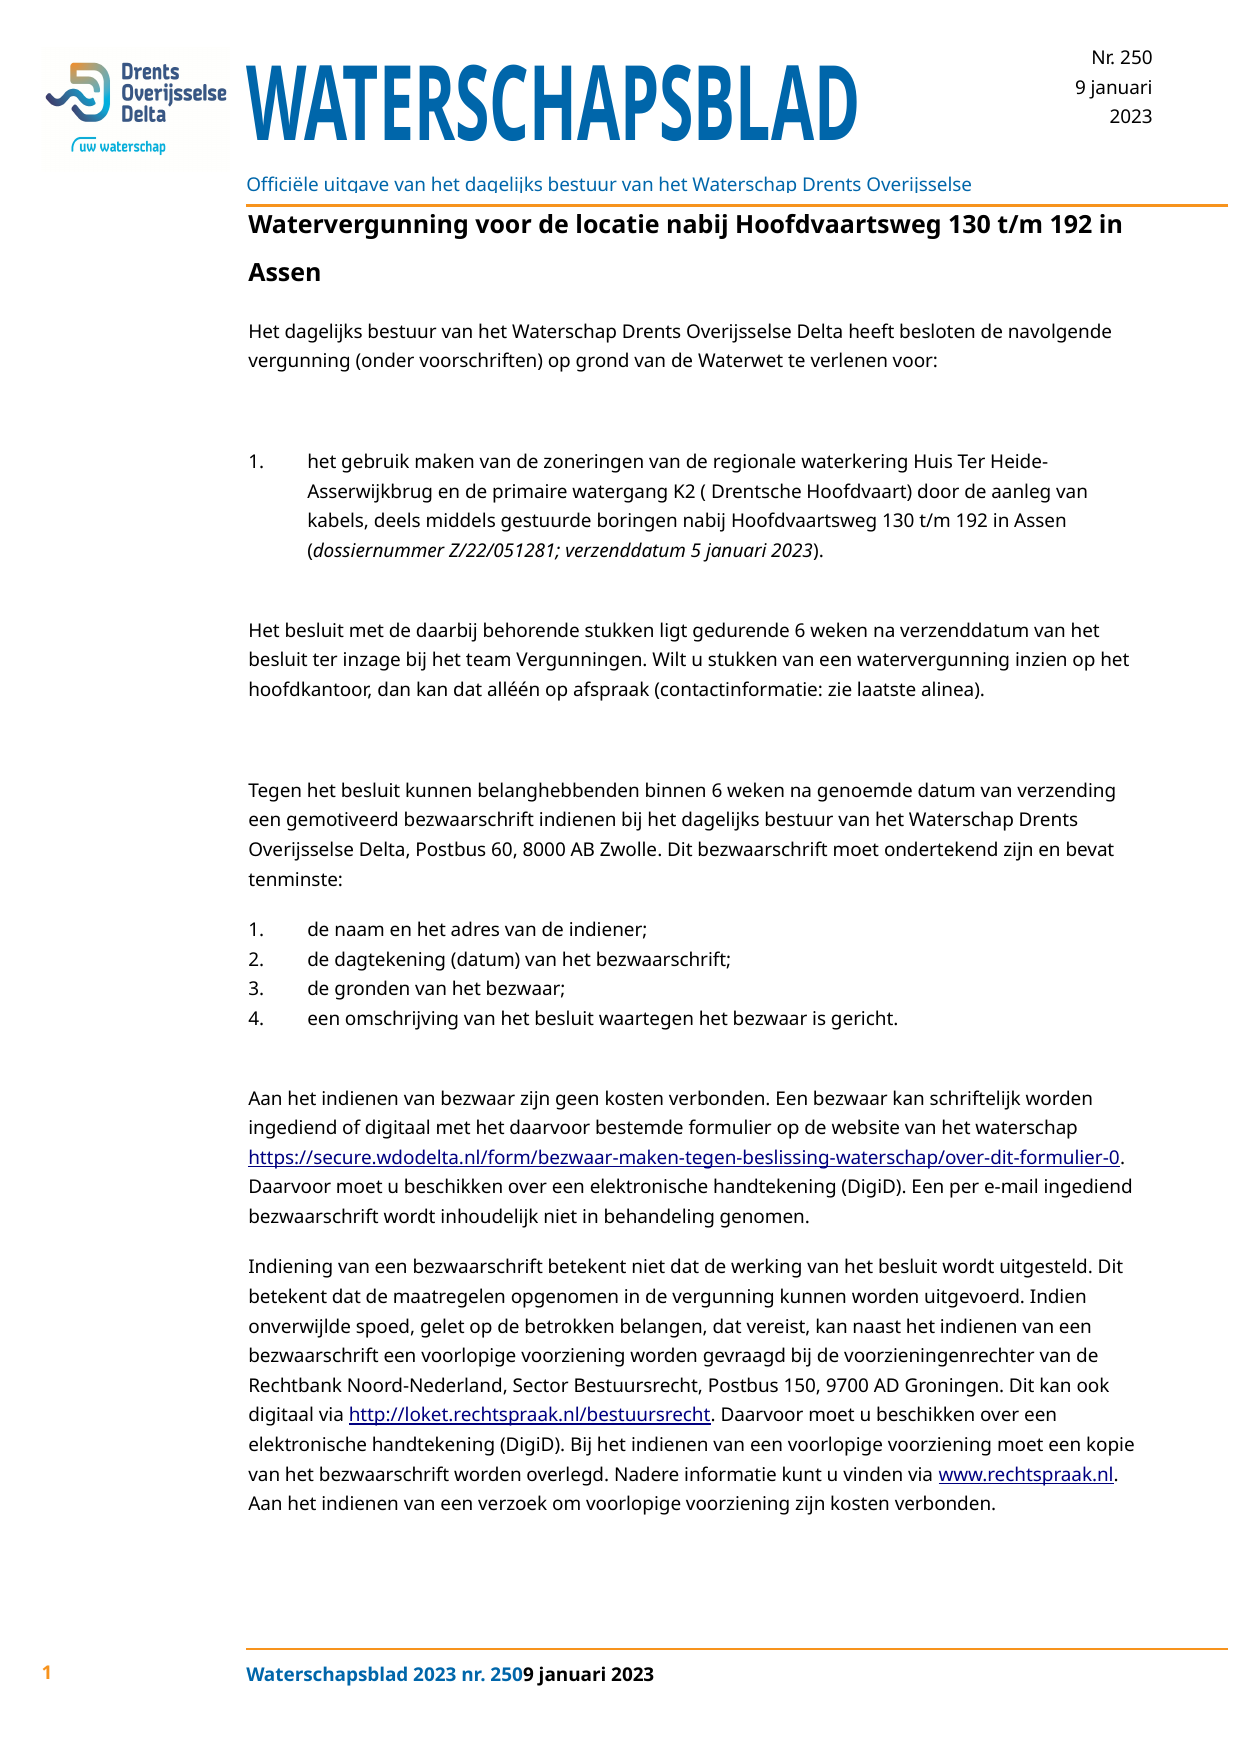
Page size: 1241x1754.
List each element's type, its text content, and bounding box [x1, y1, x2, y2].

text Aan het indienen van bezwaar zijn geen kosten verbonden. Een bezwaar kan schriftelijk worden ingediend of digitaal met het daarvoor bestemde formulier op de website van het waterschap https://secure.wdodelta.nl/form/bezwaar-maken-tegen-beslissing-waterschap/over-dit-formulier-0. Daarvoor moet u beschikken over een elektronische handtekening (DigiD). Een per e-mail ingediend bezwaarschrift wordt inhoudelijk niet in behandeling genomen. [248, 1085, 1152, 1229]
list de gronden van het bezwaar; [248, 975, 1152, 1001]
list een omschrijving van het besluit waartegen het bezwaar is gericht. [248, 1005, 1152, 1031]
text Indiening van een bezwaarschrift betekent niet dat de werking van het besluit wordt uitgesteld. Dit betekent dat de maatregelen opgenomen in de vergunning kunnen worden uitgevoerd. Indien onverwijlde spoed, gelet op de betrokken belangen, dat vereist, kan naast het indienen van een bezwaarschrift een voorlopige voorziening worden gevraagd bij de voorzieningenrechter van de Rechtbank Noord-Nederland, Sector Bestuursrecht, Postbus 150, 9700 AD Groningen. Dit kan ook digitaal via http://loket.rechtspraak.nl/bestuursrecht. Daarvoor moet u beschikken over een elektronische handtekening (DigiD). Bij het indienen van een voorlopige voorziening moet een kopie van het bezwaarschrift worden overlegd. Nadere informatie kunt u vinden via www.rechtspraak.nl. Aan het indienen van een verzoek om voorlopige voorziening zijn kosten verbonden. [248, 1254, 1152, 1516]
text Het besluit met de daarbij behorende stukken ligt gedurende 6 weken na verzenddatum van het besluit ter inzage bij het team Vergunningen. Wilt u stukken van een watervergunning inzien op het hoofdkantoor, dan kan dat alléén op afspraak (contactinformatie: zie laatste alinea). [248, 617, 1152, 702]
text Watervergunning voor de locatie nabij Hoofdvaartsweg 130 t/m 192 in Assen [248, 207, 1152, 288]
list het gebruik maken van de zoneringen van de regionale waterkering Huis Ter Heide-Asserwijkbrug en de primaire watergang K2 ( Drentsche Hoofdvaart) door de aanleg van kabels, deels middels gestuurde boringen nabij Hoofdvaartsweg 130 t/m 192 in Assen (dossiernummer Z/22/051281; verzenddatum 5 januari 2023). [248, 448, 1152, 563]
list de naam en het adres van de indiener; [248, 916, 1152, 942]
picture [41, 47, 231, 172]
text Het dagelijks bestuur van het Waterschap Drents Overijsselse Delta heeft besloten de navolgende vergunning (onder voorschriften) op grond van de Waterwet te verlenen voor: [248, 318, 1152, 373]
list de dagtekening (datum) van het bezwaarschrift; [248, 946, 1152, 972]
text Tegen het besluit kunnen belanghebbenden binnen 6 weken na genoemde datum van verzending een gemotiveerd bezwaarschrift indienen bij het dagelijks bestuur van het Waterschap Drents Overijsselse Delta, Postbus 60, 8000 AB Zwolle. Dit bezwaarschrift moet ondertekend zijn en bevat tenminste: [248, 777, 1152, 892]
